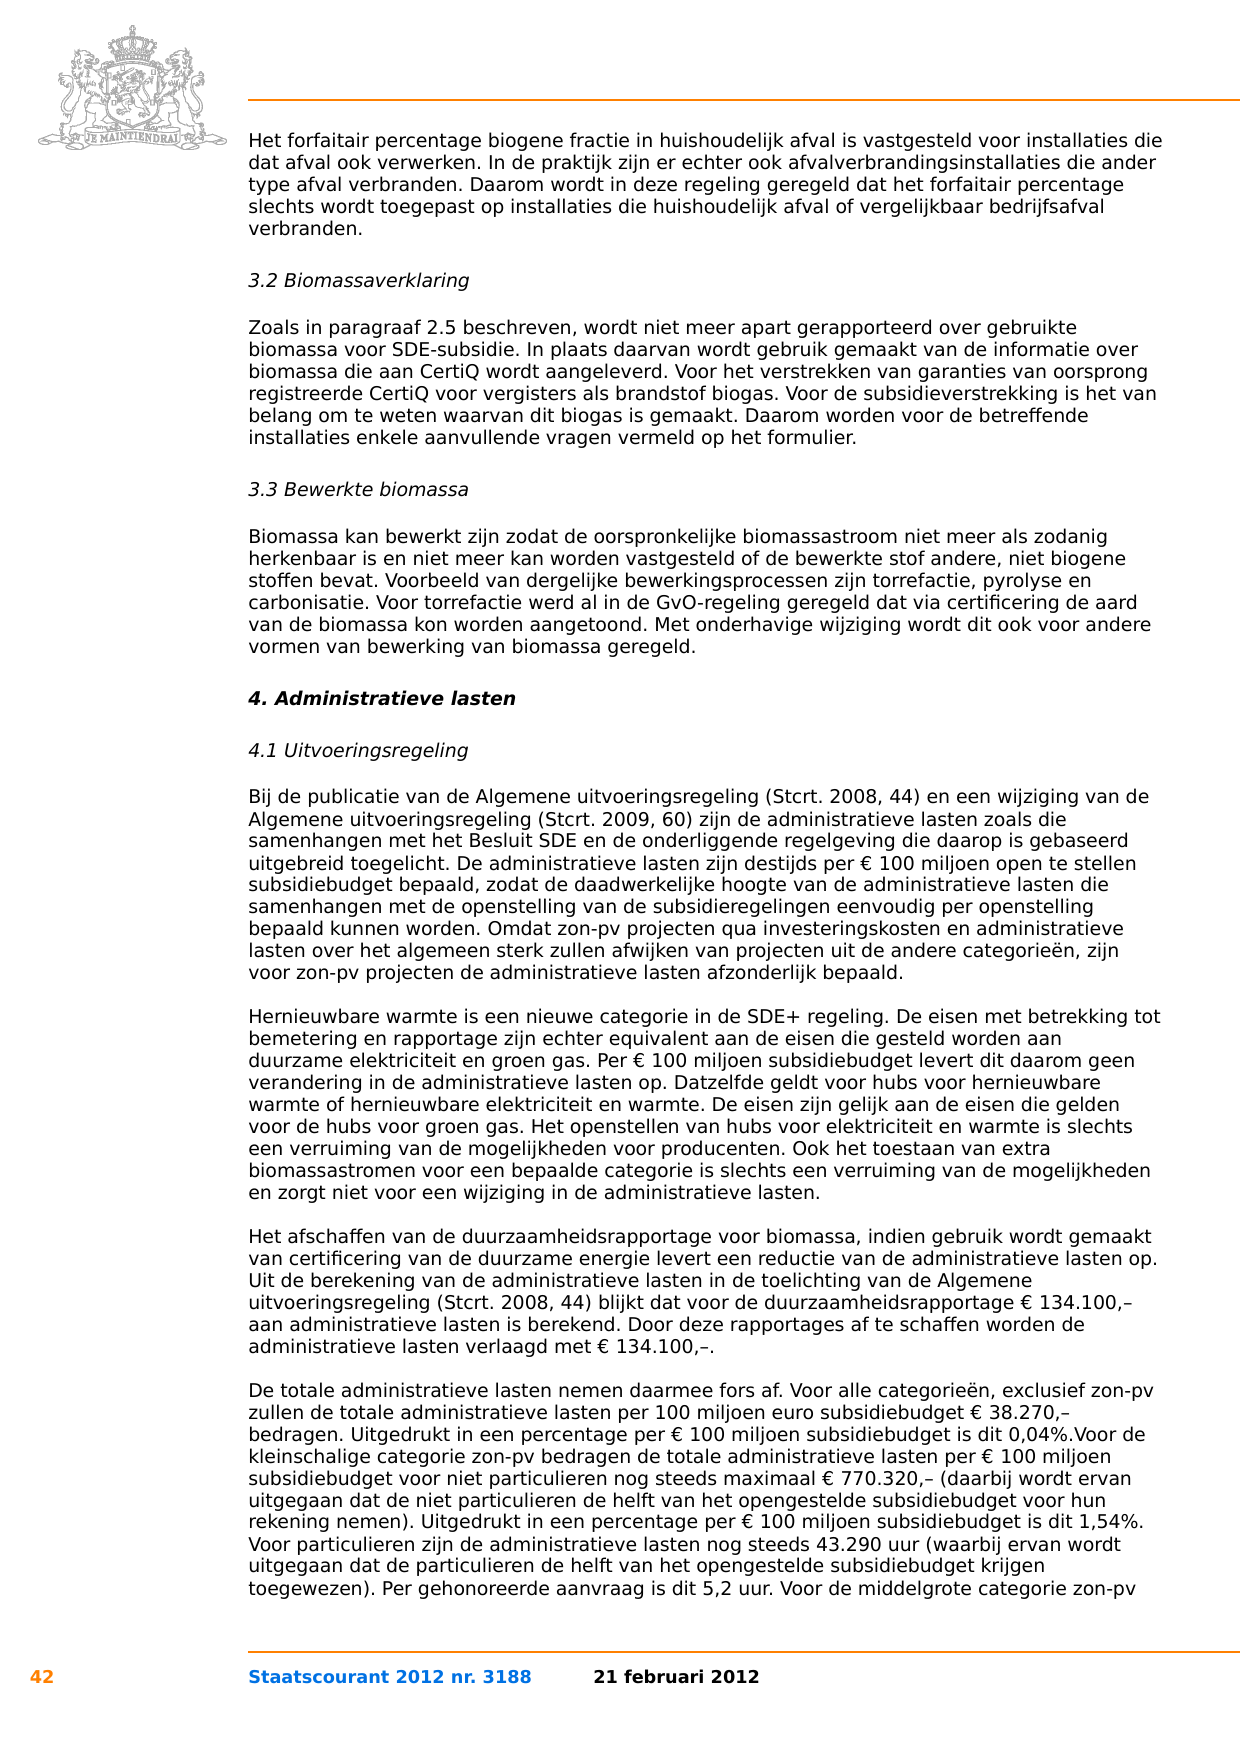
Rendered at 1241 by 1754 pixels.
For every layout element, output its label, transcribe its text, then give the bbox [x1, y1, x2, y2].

text De totale administratieve lasten nemen daarmee fors af. Voor alle categorieën, exclusief zon-pv zullen de totale administratieve lasten per 100 miljoen euro subsidiebudget € 38.270,– bedragen. Uitgedrukt in een percentage per € 100 miljoen subsidiebudget is dit 0,04%.Voor de kleinschalige categorie zon-pv bedragen de totale administratieve lasten per € 100 miljoen subsidiebudget voor niet particulieren nog steeds maximaal € 770.320,– (daarbij wordt ervan uitgegaan dat de niet particulieren de helft van het opengestelde subsidiebudget voor hun rekening nemen). Uitgedrukt in een percentage per € 100 miljoen subsidiebudget is dit 1,54%. Voor particulieren zijn de administratieve lasten nog steeds 43.290 uur (waarbij ervan wordt uitgegaan dat de particulieren de helft van het opengestelde subsidiebudget krijgen toegewezen). Per gehonoreerde aanvraag is dit 5,2 uur. Voor de middelgrote categorie zon-pv [248, 1379, 1163, 1599]
subtitle 4. Administratieve lasten [248, 687, 1163, 709]
text Het forfaitair percentage biogene fractie in huishoudelijk afval is vastgesteld voor installaties die dat afval ook verwerken. In de praktijk zijn er echter ook afvalverbrandingsinstallaties die ander type afval verbranden. Daarom wordt in deze regeling geregeld dat het forfaitair percentage slechts wordt toegepast op installaties die huishoudelijk afval of vergelijkbaar bedrijfsafval verbranden. [248, 130, 1163, 240]
text Biomassa kan bewerkt zijn zodat de oorspronkelijke biomassastroom niet meer als zodanig herkenbaar is en niet meer kan worden vastgesteld of de bewerkte stof andere, niet biogene stoffen bevat. Voorbeeld van dergelijke bewerkingsprocessen zijn torrefactie, pyrolyse en carbonisatie. Voor torrefactie werd al in de GvO-regeling geregeld dat via certificering de aard van de biomassa kon worden aangetoond. Met onderhavige wijziging wordt dit ook voor andere vormen van bewerking van biomassa geregeld. [248, 526, 1163, 657]
text Bij de publicatie van de Algemene uitvoeringsregeling (Stcrt. 2008, 44) en een wijziging van de Algemene uitvoeringsregeling (Stcrt. 2009, 60) zijn de administratieve lasten zoals die samenhangen met het Besluit SDE en de onderliggende regelgeving die daarop is gebaseerd uitgebreid toegelicht. De administratieve lasten zijn destijds per € 100 miljoen open te stellen subsidiebudget bepaald, zodat de daadwerkelijke hoogte van de administratieve lasten die samenhangen met de openstelling van de subsidieregelingen eenvoudig per openstelling bepaald kunnen worden. Omdat zon-pv projecten qua investeringskosten en administratieve lasten over het algemeen sterk zullen afwijken van projecten uit de andere categorieën, zijn voor zon-pv projecten de administratieve lasten afzonderlijk bepaald. [248, 786, 1163, 984]
picture [38, 25, 227, 150]
text Het afschaffen van de duurzaamheidsrapportage voor biomassa, indien gebruik wordt gemaakt van certificering van de duurzame energie levert een reductie van de administratieve lasten op. Uit de berekening van de administratieve lasten in de toelichting van de Algemene uitvoeringsregeling (Stcrt. 2008, 44) blijkt dat voor de duurzaamheidsrapportage € 134.100,– aan administratieve lasten is berekend. Door deze rapportages af te schaffen worden de administratieve lasten verlaagd met € 134.100,–. [248, 1226, 1163, 1358]
text Zoals in paragraaf 2.5 beschreven, wordt niet meer apart gerapporteerd over gebruikte biomassa voor SDE-subsidie. In plaats daarvan wordt gebruik gemaakt van de informatie over biomassa die aan CertiQ wordt aangeleverd. Voor het verstrekken van garanties van oorsprong registreerde CertiQ voor vergisters als brandstof biogas. Voor de subsidieverstrekking is het van belang om te weten waarvan dit biogas is gemaakt. Daarom worden voor de betreffende installaties enkele aanvullende vragen vermeld op het formulier. [248, 317, 1163, 449]
subtitle 3.3 Bewerkte biomassa [248, 479, 1163, 501]
text Hernieuwbare warmte is een nieuwe categorie in de SDE+ regeling. De eisen met betrekking tot bemetering en rapportage zijn echter equivalent aan de eisen die gesteld worden aan duurzame elektriciteit en groen gas. Per € 100 miljoen subsidiebudget levert dit daarom geen verandering in de administratieve lasten op. Datzelfde geldt voor hubs voor hernieuwbare warmte of hernieuwbare elektriciteit en warmte. De eisen zijn gelijk aan de eisen die gelden voor de hubs voor groen gas. Het openstellen van hubs voor elektriciteit en warmte is slechts een verruiming van de mogelijkheden voor producenten. Ook het toestaan van extra biomassastromen voor een bepaalde categorie is slechts een verruiming van de mogelijkheden en zorgt niet voor een wijziging in de administratieve lasten. [248, 1006, 1163, 1204]
subtitle 4.1 Uitvoeringsregeling [248, 739, 1163, 761]
subtitle 3.2 Biomassaverklaring [248, 270, 1163, 292]
